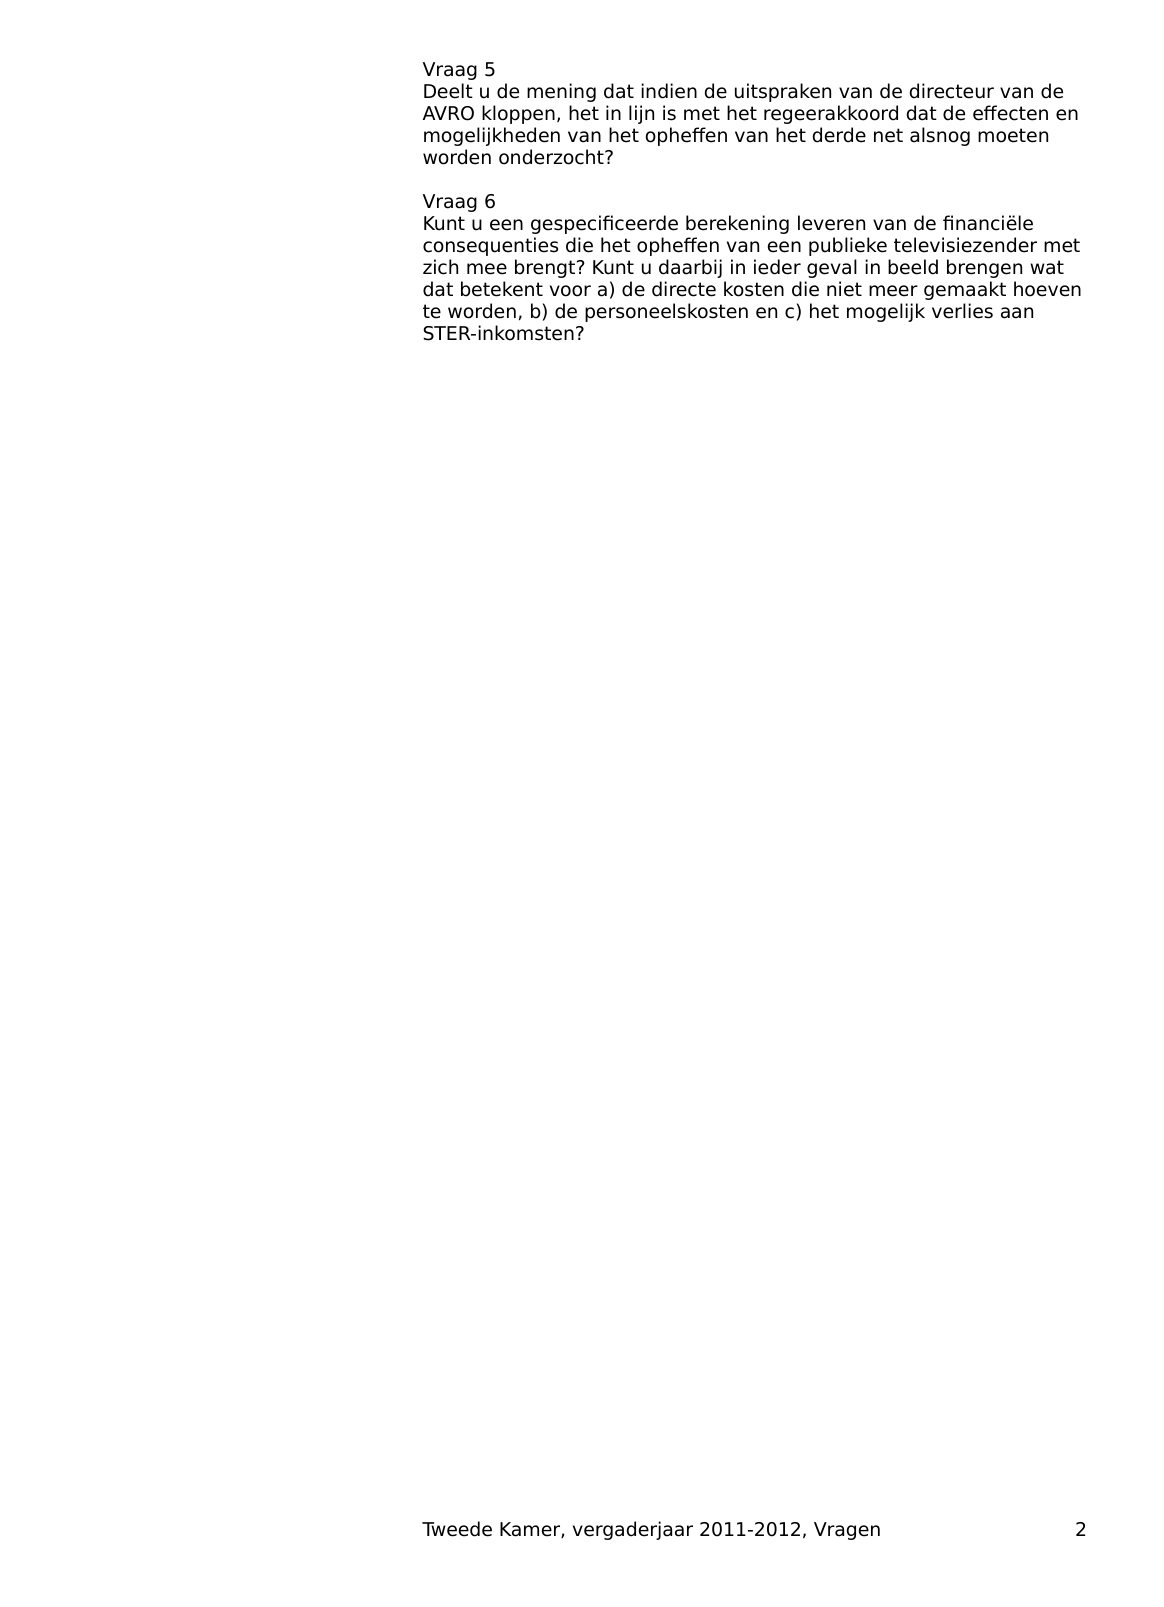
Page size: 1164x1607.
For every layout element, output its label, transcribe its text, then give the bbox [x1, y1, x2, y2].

text Vraag 6 [422, 191, 1087, 213]
text Vraag 5 [422, 59, 1087, 81]
text Deelt u de mening dat indien de uitspraken van de directeur van de AVRO kloppen, het in lijn is met het regeerakkoord dat de effecten en mogelijkheden van het opheffen van het derde net alsnog moeten worden onderzocht? [422, 81, 1087, 169]
text Kunt u een gespecificeerde berekening leveren van de financiële consequenties die het opheffen van een publieke televisiezender met zich mee brengt? Kunt u daarbij in ieder geval in beeld brengen wat dat betekent voor a) de directe kosten die niet meer gemaakt hoeven te worden, b) de personeelskosten en c) het mogelijk verlies aan STER-inkomsten? [422, 213, 1087, 345]
